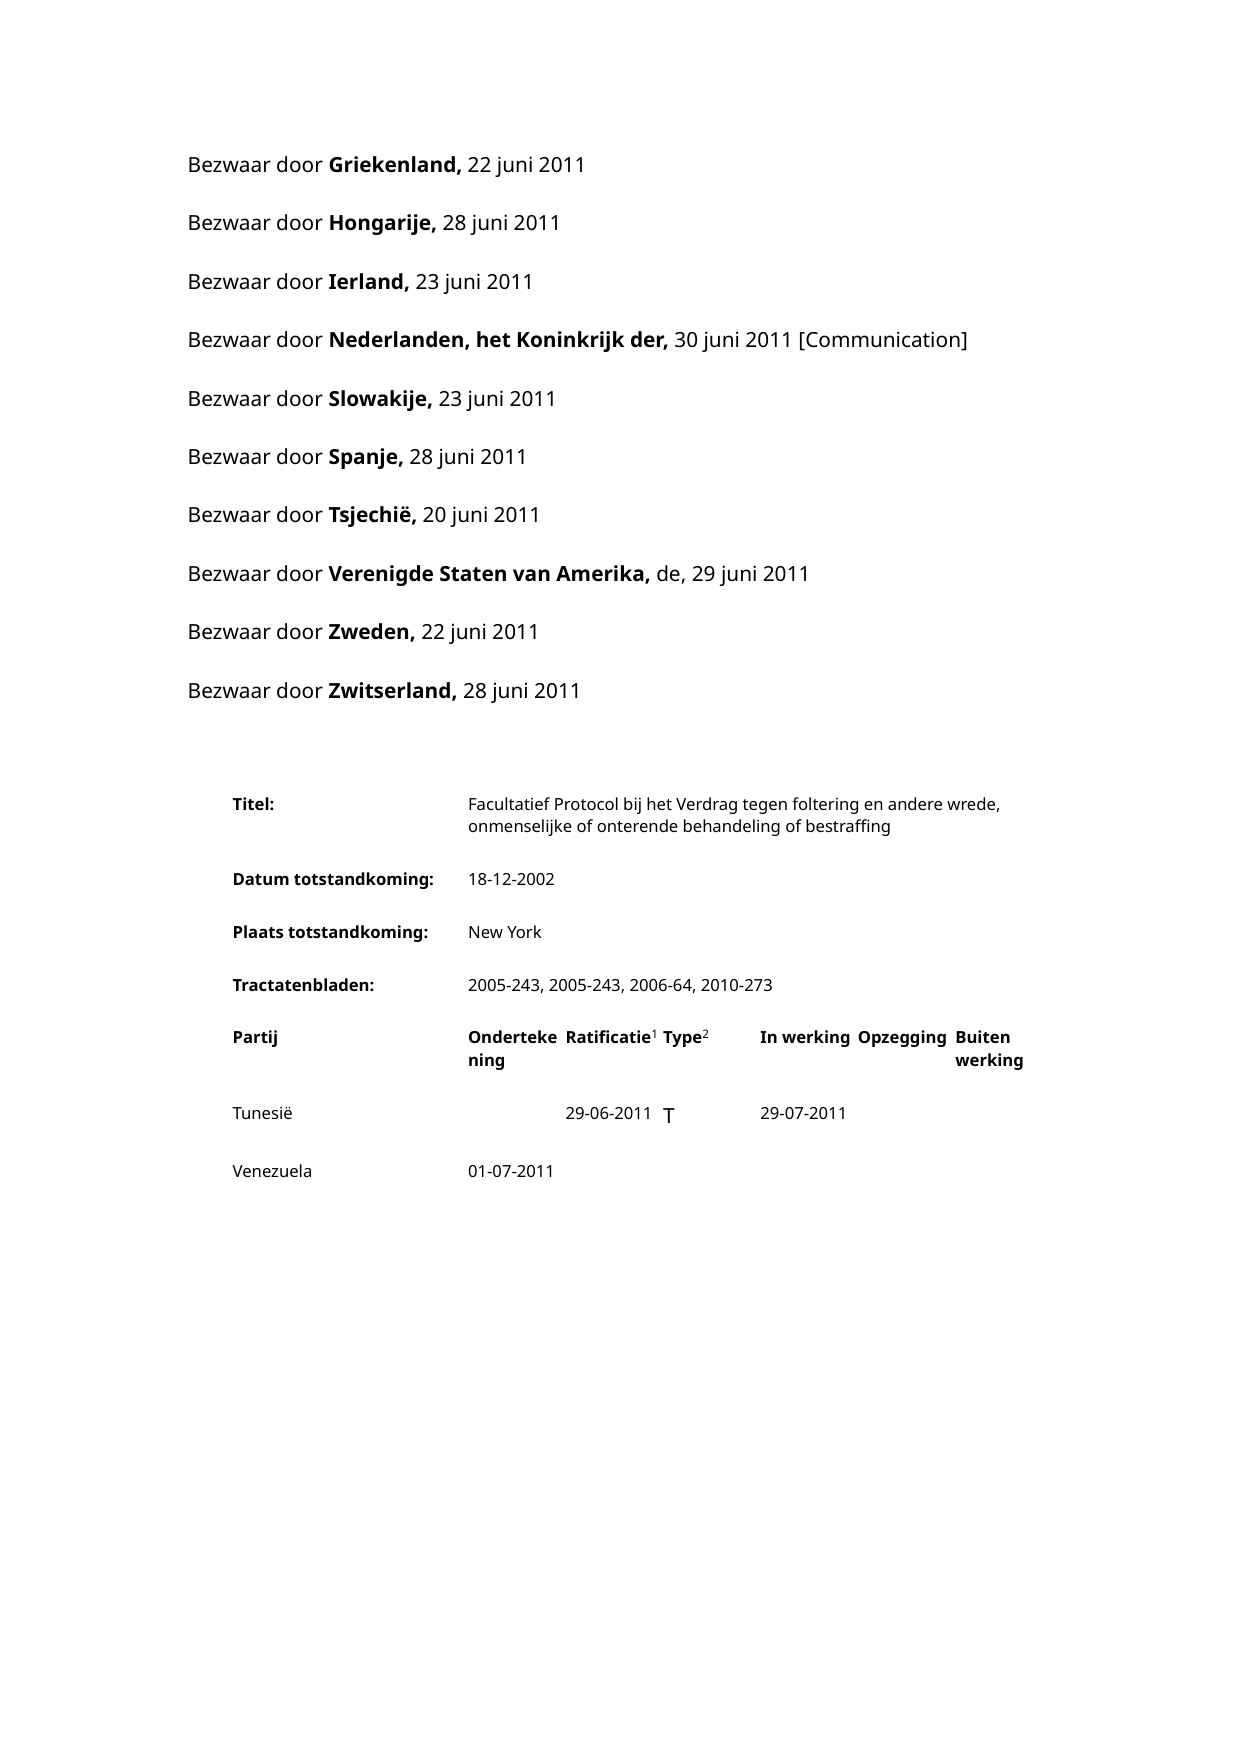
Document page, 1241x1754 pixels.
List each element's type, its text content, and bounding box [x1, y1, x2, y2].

text Bezwaar door Verenigde Staten van Amerika, de, 29 juni 2011 [187, 559, 1053, 587]
text Bezwaar door Slowakije, 23 juni 2011 [187, 384, 1053, 412]
table_cell 29-06-2011 [565, 1101, 663, 1160]
table_cell New York [468, 920, 1053, 973]
table_header Facultatief Protocol bij het Verdrag tegen foltering en andere wrede, onmenselijke of onterende behandeling of bestraffing [468, 792, 1053, 868]
text Bezwaar door Ierland, 23 juni 2011 [187, 267, 1053, 295]
text Bezwaar door Zweden, 22 juni 2011 [187, 617, 1053, 646]
table_cell Partij [233, 1026, 468, 1101]
table_cell Plaats totstandkoming: [233, 920, 468, 973]
table_cell Opzegging [858, 1026, 955, 1101]
table_cell 29-07-2011 [760, 1101, 858, 1160]
text Bezwaar door Zwitserland, 28 juni 2011 [187, 676, 1053, 704]
table_cell T [663, 1101, 760, 1160]
text Bezwaar door Spanje, 28 juni 2011 [187, 442, 1053, 471]
table_cell [955, 1160, 1053, 1218]
table_cell [858, 1160, 955, 1218]
text Bezwaar door Nederlanden, het Koninkrijk der, 30 juni 2011 [Communication] [187, 325, 1053, 354]
table_cell 01-07-2011 [468, 1160, 565, 1218]
table_cell Ondertekening [468, 1026, 565, 1101]
table_cell Ratificatie1 [565, 1026, 663, 1101]
table_header Titel: [233, 792, 468, 868]
table_cell Buiten werking [955, 1026, 1053, 1101]
table_cell [955, 1101, 1053, 1160]
table_cell 2005-243, 2005-243, 2006-64, 2010-273 [468, 973, 1053, 1026]
table_cell Tractatenbladen: [233, 973, 468, 1026]
table_cell [663, 1160, 760, 1218]
table_cell [565, 1160, 663, 1218]
table_cell 18-12-2002 [468, 868, 1053, 920]
table_cell Datum totstandkoming: [233, 868, 468, 920]
table_cell Venezuela [233, 1160, 468, 1218]
table_cell Tunesië [233, 1101, 468, 1160]
text Bezwaar door Hongarije, 28 juni 2011 [187, 208, 1053, 237]
table_cell In werking [760, 1026, 858, 1101]
text Bezwaar door Tsjechië, 20 juni 2011 [187, 501, 1053, 529]
table_cell Type2 [663, 1026, 760, 1101]
table_cell [760, 1160, 858, 1218]
table_cell [468, 1101, 565, 1160]
table_cell [858, 1101, 955, 1160]
text Bezwaar door Griekenland, 22 juni 2011 [187, 150, 1053, 178]
